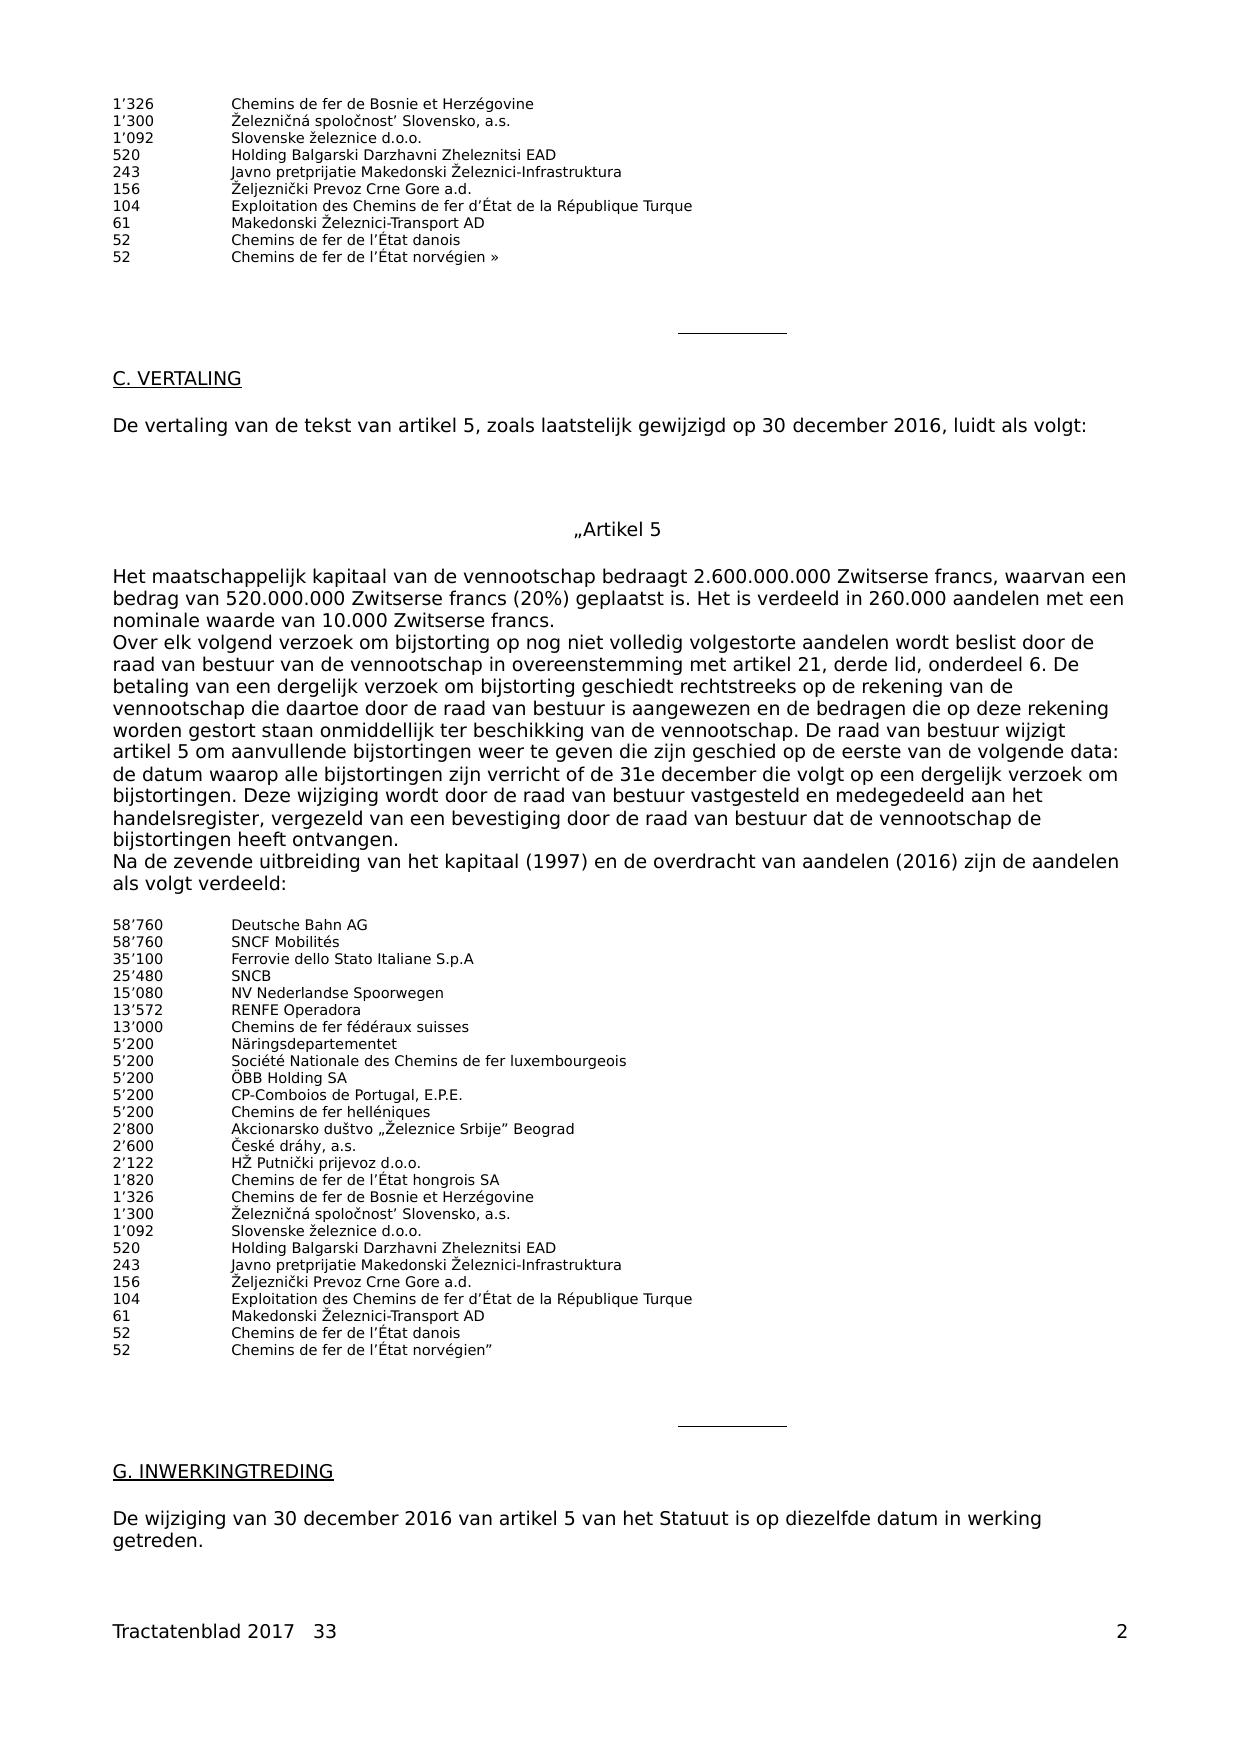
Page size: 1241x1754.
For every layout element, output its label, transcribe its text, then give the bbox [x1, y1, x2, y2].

table_cell 156 [112, 181, 225, 198]
table_cell 52 [112, 249, 225, 266]
table_cell 1’820 [112, 1172, 225, 1189]
table_header Deutsche Bahn AG [225, 917, 1128, 934]
table_cell 104 [112, 198, 225, 215]
table_cell Holding Balgarski Darzhavni Zheleznitsi EAD [225, 1240, 1128, 1257]
text De vertaling van de tekst van artikel 5, zoals laatstelijk gewijzigd op 30 december 2016, luidt als volgt: [112, 415, 1128, 437]
table_cell 13’572 [112, 1002, 225, 1019]
table_cell 5’200 [112, 1053, 225, 1070]
text Het maatschappelijk kapitaal van de vennootschap bedraagt 2.600.000.000 Zwitserse francs, waarvan een bedrag van 520.000.000 Zwitserse francs (20%) geplaatst is. Het is verdeeld in 260.000 aandelen met een nominale waarde van 10.000 Zwitserse francs. [112, 566, 1128, 632]
table_cell HŽ Putnički prijevoz d.o.o. [225, 1155, 1128, 1172]
table_cell 243 [112, 1257, 225, 1274]
table_cell Ferrovie dello Stato Italiane S.p.A [225, 951, 1128, 968]
table_cell 1’092 [112, 1223, 225, 1240]
table_cell 5’200 [112, 1070, 225, 1087]
table_cell Makedonski Železnici-Transport AD [225, 215, 1128, 232]
table_cell ÖBB Holding SA [225, 1070, 1128, 1087]
subtitle G. INWERKINGTREDING [112, 1461, 1128, 1483]
table_cell Holding Balgarski Darzhavni Zheleznitsi EAD [225, 147, 1128, 164]
table_cell SNCB [225, 968, 1128, 985]
table_cell 52 [112, 232, 225, 249]
text Over elk volgend verzoek om bijstorting op nog niet volledig volgestorte aandelen wordt beslist door de raad van bestuur van de vennootschap in overeenstemming met artikel 21, derde lid, onderdeel 6. De betaling van een dergelijk verzoek om bijstorting geschiedt rechtstreeks op de rekening van de vennootschap die daartoe door de raad van bestuur is aangewezen en de bedragen die op deze rekening worden gestort staan onmiddellijk ter beschikking van de vennootschap. De raad van bestuur wijzigt artikel 5 om aanvullende bijstortingen weer te geven die zijn geschied op de eerste van de volgende data: de datum waarop alle bijstortingen zijn verricht of de 31e december die volgt op een dergelijk verzoek om bijstortingen. Deze wijziging wordt door de raad van bestuur vastgesteld en medegedeeld aan het handelsregister, vergezeld van een bevestiging door de raad van bestuur dat de vennootschap de bijstortingen heeft ontvangen. [112, 632, 1128, 851]
table_cell Chemins de fer de l’État norvégien » [225, 249, 1128, 266]
table_cell Železničná spoločnost’ Slovensko, a.s. [225, 113, 1128, 130]
table_header 58’760 [112, 917, 225, 934]
table_cell NV Nederlandse Spoorwegen [225, 985, 1128, 1002]
table_cell 25’480 [112, 968, 225, 985]
table_cell 5’200 [112, 1036, 225, 1053]
text De wijziging van 30 december 2016 van artikel 5 van het Statuut is op diezelfde datum in werking getreden. [112, 1508, 1128, 1552]
table_cell Željeznički Prevoz Crne Gore a.d. [225, 181, 1128, 198]
table_cell SNCF Mobilités [225, 934, 1128, 951]
table_cell RENFE Operadora [225, 1002, 1128, 1019]
table_cell Chemins de fer de Bosnie et Herzégovine [225, 96, 1128, 113]
text Na de zevende uitbreiding van het kapitaal (1997) en de overdracht van aandelen (2016) zijn de aandelen als volgt verdeeld: [112, 851, 1128, 895]
table_cell 1’300 [112, 113, 225, 130]
table_cell 52 [112, 1342, 225, 1359]
table_cell Chemins de fer de Bosnie et Herzégovine [225, 1189, 1128, 1206]
table_cell Železničná spoločnost’ Slovensko, a.s. [225, 1206, 1128, 1223]
subtitle C. VERTALING [112, 368, 1128, 390]
table_cell Näringsdepartementet [225, 1036, 1128, 1053]
table_cell Javno pretprijatie Makedonski Železnici-Infrastruktura [225, 164, 1128, 181]
table_cell Javno pretprijatie Makedonski Železnici-Infrastruktura [225, 1257, 1128, 1274]
table_cell 520 [112, 147, 225, 164]
table_cell Chemins de fer helléniques [225, 1104, 1128, 1121]
table_cell Chemins de fer fédéraux suisses [225, 1019, 1128, 1036]
table_cell Chemins de fer de l’État danois [225, 1325, 1128, 1342]
table_cell 1’326 [112, 1189, 225, 1206]
table_cell Société Nationale des Chemins de fer luxembourgeois [225, 1053, 1128, 1070]
table_cell 61 [112, 1308, 225, 1325]
subtitle „Artikel 5 [112, 519, 1128, 541]
table_cell Chemins de fer de l’État hongrois SA [225, 1172, 1128, 1189]
table_cell Chemins de fer de l’État danois [225, 232, 1128, 249]
table_cell 1’300 [112, 1206, 225, 1223]
table_cell 243 [112, 164, 225, 181]
table_cell 156 [112, 1274, 225, 1291]
table_cell Željeznički Prevoz Crne Gore a.d. [225, 1274, 1128, 1291]
table_cell 104 [112, 1291, 225, 1308]
table_cell CP-Comboios de Portugal, E.P.E. [225, 1087, 1128, 1104]
table_cell Exploitation des Chemins de fer d’État de la République Turque [225, 198, 1128, 215]
table_cell 35’100 [112, 951, 225, 968]
table_cell 61 [112, 215, 225, 232]
table_cell 52 [112, 1325, 225, 1342]
table_cell 2’122 [112, 1155, 225, 1172]
table_cell Exploitation des Chemins de fer d’État de la République Turque [225, 1291, 1128, 1308]
table_cell Akcionarsko duštvo „Železnice Srbije” Beograd [225, 1121, 1128, 1138]
table_cell 5’200 [112, 1104, 225, 1121]
table_cell České dráhy, a.s. [225, 1138, 1128, 1155]
table_cell Chemins de fer de l’État norvégien” [225, 1342, 1128, 1359]
table_cell 2’800 [112, 1121, 225, 1138]
table_cell 520 [112, 1240, 225, 1257]
table_cell 1’326 [112, 96, 225, 113]
table_cell 5’200 [112, 1087, 225, 1104]
table_cell Slovenske železnice d.o.o. [225, 130, 1128, 147]
table_cell Slovenske železnice d.o.o. [225, 1223, 1128, 1240]
table_cell 15’080 [112, 985, 225, 1002]
table_cell Makedonski Železnici-Transport AD [225, 1308, 1128, 1325]
table_cell 1’092 [112, 130, 225, 147]
table_cell 13’000 [112, 1019, 225, 1036]
table_cell 2’600 [112, 1138, 225, 1155]
table_cell 58’760 [112, 934, 225, 951]
